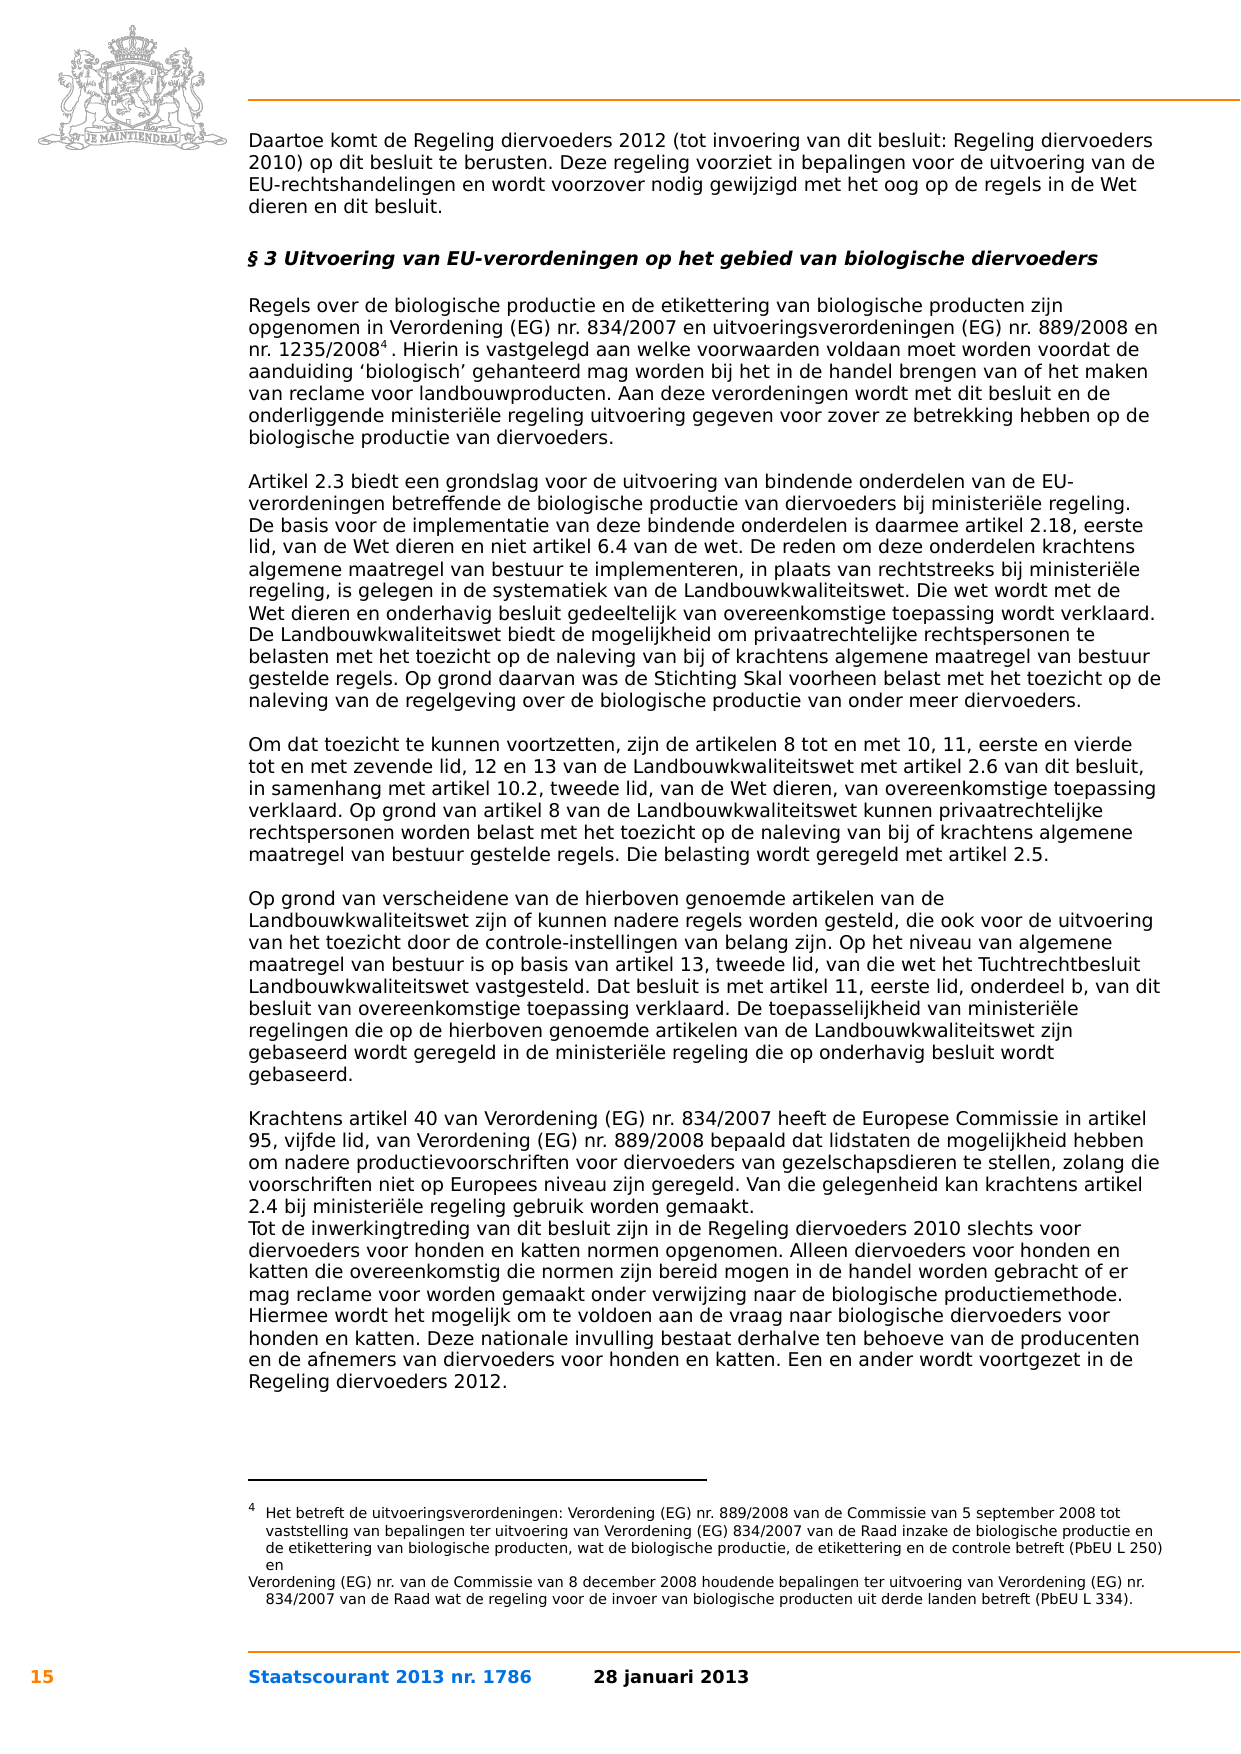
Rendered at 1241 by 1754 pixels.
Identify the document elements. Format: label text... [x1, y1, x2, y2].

text Tot de inwerkingtreding van dit besluit zijn in de Regeling diervoeders 2010 slechts voor diervoeders voor honden en katten normen opgenomen. Alleen diervoeders voor honden en katten die overeenkomstig die normen zijn bereid mogen in de handel worden gebracht of er mag reclame voor worden gemaakt onder verwijzing naar de biologische productiemethode. Hiermee wordt het mogelijk om te voldoen aan de vraag naar biologische diervoeders voor honden en katten. Deze nationale invulling bestaat derhalve ten behoeve van de producenten en de afnemers van diervoeders voor honden en katten. Een en ander wordt voortgezet in de Regeling diervoeders 2012. [248, 1217, 1163, 1393]
text Op grond van verscheidene van de hierboven genoemde artikelen van de Landbouwkwaliteitswet zijn of kunnen nadere regels worden gesteld, die ook voor de uitvoering van het toezicht door de controle-instellingen van belang zijn. Op het niveau van algemene maatregel van bestuur is op basis van artikel 13, tweede lid, van die wet het Tuchtrechtbesluit Landbouwkwaliteitswet vastgesteld. Dat besluit is met artikel 11, eerste lid, onderdeel b, van dit besluit van overeenkomstige toepassing verklaard. De toepasselijkheid van ministeriële regelingen die op de hierboven genoemde artikelen van de Landbouwkwaliteitswet zijn gebaseerd wordt geregeld in de ministeriële regeling die op onderhavig besluit wordt gebaseerd. [248, 888, 1163, 1086]
text Daartoe komt de Regeling diervoeders 2012 (tot invoering van dit besluit: Regeling diervoeders 2010) op dit besluit te berusten. Deze regeling voorziet in bepalingen voor de uitvoering van de EU-rechtshandelingen en wordt voorzover nodig gewijzigd met het oog op de regels in de Wet dieren en dit besluit. [248, 130, 1163, 218]
text Krachtens artikel 40 van Verordening (EG) nr. 834/2007 heeft de Europese Commissie in artikel 95, vijfde lid, van Verordening (EG) nr. 889/2008 bepaald dat lidstaten de mogelijkheid hebben om nadere productievoorschriften voor diervoeders van gezelschapsdieren te stellen, zolang die voorschriften niet op Europees niveau zijn geregeld. Van die gelegenheid kan krachtens artikel 2.4 bij ministeriële regeling gebruik worden gemaakt. [248, 1108, 1163, 1217]
text Het betreft de uitvoeringsverordeningen: Verordening (EG) nr. 889/2008 van de Commissie van 5 september 2008 tot vaststelling van bepalingen ter uitvoering van Verordening (EG) 834/2007 van de Raad inzake de biologische productie en de etikettering van biologische producten, wat de biologische productie, de etikettering en de controle betreft (PbEU L 250) en [248, 1501, 1163, 1574]
subtitle § 3 Uitvoering van EU-verordeningen op het gebied van biologische diervoeders [248, 248, 1163, 270]
text Artikel 2.3 biedt een grondslag voor de uitvoering van bindende onderdelen van de EU-verordeningen betreffende de biologische productie van diervoeders bij ministeriële regeling. De basis voor de implementatie van deze bindende onderdelen is daarmee artikel 2.18, eerste lid, van de Wet dieren en niet artikel 6.4 van de wet. De reden om deze onderdelen krachtens algemene maatregel van bestuur te implementeren, in plaats van rechtstreeks bij ministeriële regeling, is gelegen in de systematiek van de Landbouwkwaliteitswet. Die wet wordt met de Wet dieren en onderhavig besluit gedeeltelijk van overeenkomstige toepassing wordt verklaard. De Landbouwkwaliteitswet biedt de mogelijkheid om privaatrechtelijke rechtspersonen te belasten met het toezicht op de naleving van bij of krachtens algemene maatregel van bestuur gestelde regels. Op grond daarvan was de Stichting Skal voorheen belast met het toezicht op de naleving van de regelgeving over de biologische productie van onder meer diervoeders. [248, 471, 1163, 712]
text Om dat toezicht te kunnen voortzetten, zijn de artikelen 8 tot en met 10, 11, eerste en vierde tot en met zevende lid, 12 en 13 van de Landbouwkwaliteitswet met artikel 2.6 van dit besluit, in samenhang met artikel 10.2, tweede lid, van de Wet dieren, van overeenkomstige toepassing verklaard. Op grond van artikel 8 van de Landbouwkwaliteitswet kunnen privaatrechtelijke rechtspersonen worden belast met het toezicht op de naleving van bij of krachtens algemene maatregel van bestuur gestelde regels. Die belasting wordt geregeld met artikel 2.5. [248, 734, 1163, 866]
text Regels over de biologische productie en de etikettering van biologische producten zijn opgenomen in Verordening (EG) nr. 834/2007 en uitvoeringsverordeningen (EG) nr. 889/2008 en nr. 1235/2008. Hierin is vastgelegd aan welke voorwaarden voldaan moet worden voordat de aanduiding ‘biologisch’ gehanteerd mag worden bij het in de handel brengen van of het maken van reclame voor landbouwproducten. Aan deze verordeningen wordt met dit besluit en de onderliggende ministeriële regeling uitvoering gegeven voor zover ze betrekking hebben op de biologische productie van diervoeders. [248, 295, 1163, 449]
picture [38, 25, 227, 150]
text Verordening (EG) nr. van de Commissie van 8 december 2008 houdende bepalingen ter uitvoering van Verordening (EG) nr. 834/2007 van de Raad wat de regeling voor de invoer van biologische producten uit derde landen betreft (PbEU L 334). [248, 1574, 1163, 1608]
